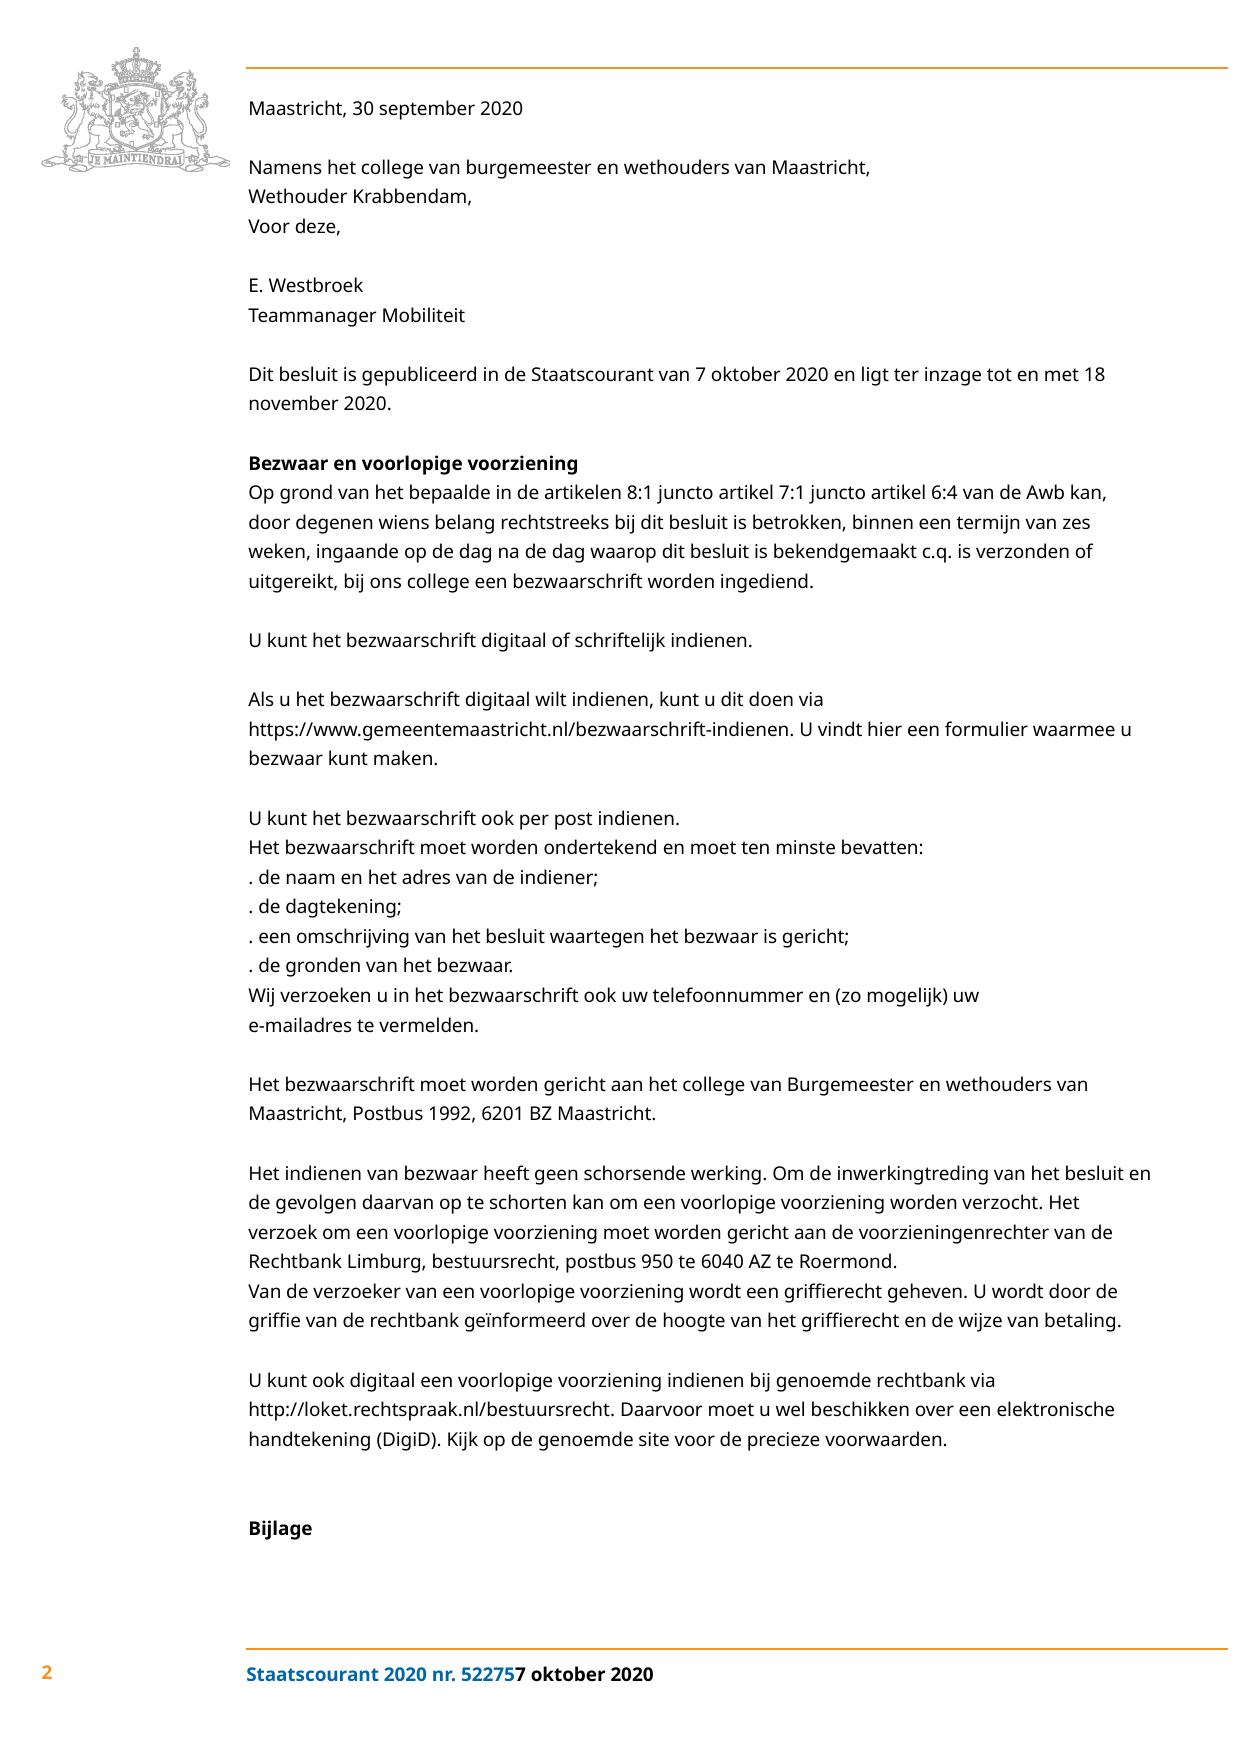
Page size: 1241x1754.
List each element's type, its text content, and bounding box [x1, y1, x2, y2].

text . de naam en het adres van de indiener; [248, 864, 1152, 890]
text . een omschrijving van het besluit waartegen het bezwaar is gericht; [248, 923, 1152, 949]
text Teammanager Mobiliteit [248, 302, 1152, 328]
text . de gronden van het bezwaar. [248, 953, 1152, 978]
text Het indienen van bezwaar heeft geen schorsende werking. Om de inwerkingtreding van het besluit en de gevolgen daarvan op te schorten kan om een voorlopige voorziening worden verzocht. Het verzoek om een voorlopige voorziening moet worden gericht aan de voorzieningenrechter van de Rechtbank Limburg, bestuursrecht, postbus 950 te 6040 AZ te Roermond. [248, 1160, 1152, 1274]
text Op grond van het bepaalde in de artikelen 8:1 juncto artikel 7:1 juncto artikel 6:4 van de Awb kan, door degenen wiens belang rechtstreeks bij dit besluit is betrokken, binnen een termijn van zes weken, ingaande op de dag na de dag waarop dit besluit is bekendgemaakt c.q. is verzonden of uitgereikt, bij ons college een bezwaarschrift worden ingediend. [248, 479, 1152, 594]
text Dit besluit is gepubliceerd in de Staatscourant van 7 oktober 2020 en ligt ter inzage tot en met 18 november 2020. [248, 361, 1152, 416]
text Als u het bezwaarschrift digitaal wilt indienen, kunt u dit doen via https://www.gemeentemaastricht.nl/bezwaarschrift-indienen. U vindt hier een formulier waarmee u bezwaar kunt maken. [248, 686, 1152, 771]
text Het bezwaarschrift moet worden gericht aan het college van Burgemeester en wethouders van Maastricht, Postbus 1992, 6201 BZ Maastricht. [248, 1071, 1152, 1126]
text E. Westbroek [248, 272, 1152, 298]
text Voor deze, [248, 213, 1152, 239]
text Bezwaar en voorlopige voorziening [248, 450, 1152, 476]
text Namens het college van burgemeester en wethouders van Maastricht, [248, 154, 1152, 180]
text U kunt ook digitaal een voorlopige voorziening indienen bij genoemde rechtbank via http://loket.rechtspraak.nl/bestuursrecht. Daarvoor moet u wel beschikken over een elektronische handtekening (DigiD). Kijk op de genoemde site voor de precieze voorwaarden. [248, 1367, 1152, 1452]
text Wij verzoeken u in het bezwaarschrift ook uw telefoonnummer en (zo mogelijk) uw [248, 982, 1152, 1008]
text Van de verzoeker van een voorlopige voorziening wordt een griffierecht geheven. U wordt door de griffie van de rechtbank geïnformeerd over de hoogte van het griffierecht en de wijze van betaling. [248, 1278, 1152, 1333]
picture [41, 47, 231, 172]
text Bijlage [248, 1515, 1152, 1541]
text . de dagtekening; [248, 893, 1152, 919]
text e-mailadres te vermelden. [248, 1012, 1152, 1038]
text Het bezwaarschrift moet worden ondertekend en moet ten minste bevatten: [248, 834, 1152, 860]
text U kunt het bezwaarschrift digitaal of schriftelijk indienen. [248, 627, 1152, 653]
text Maastricht, 30 september 2020 [248, 95, 1152, 121]
text U kunt het bezwaarschrift ook per post indienen. [248, 805, 1152, 831]
text Wethouder Krabbendam, [248, 183, 1152, 209]
